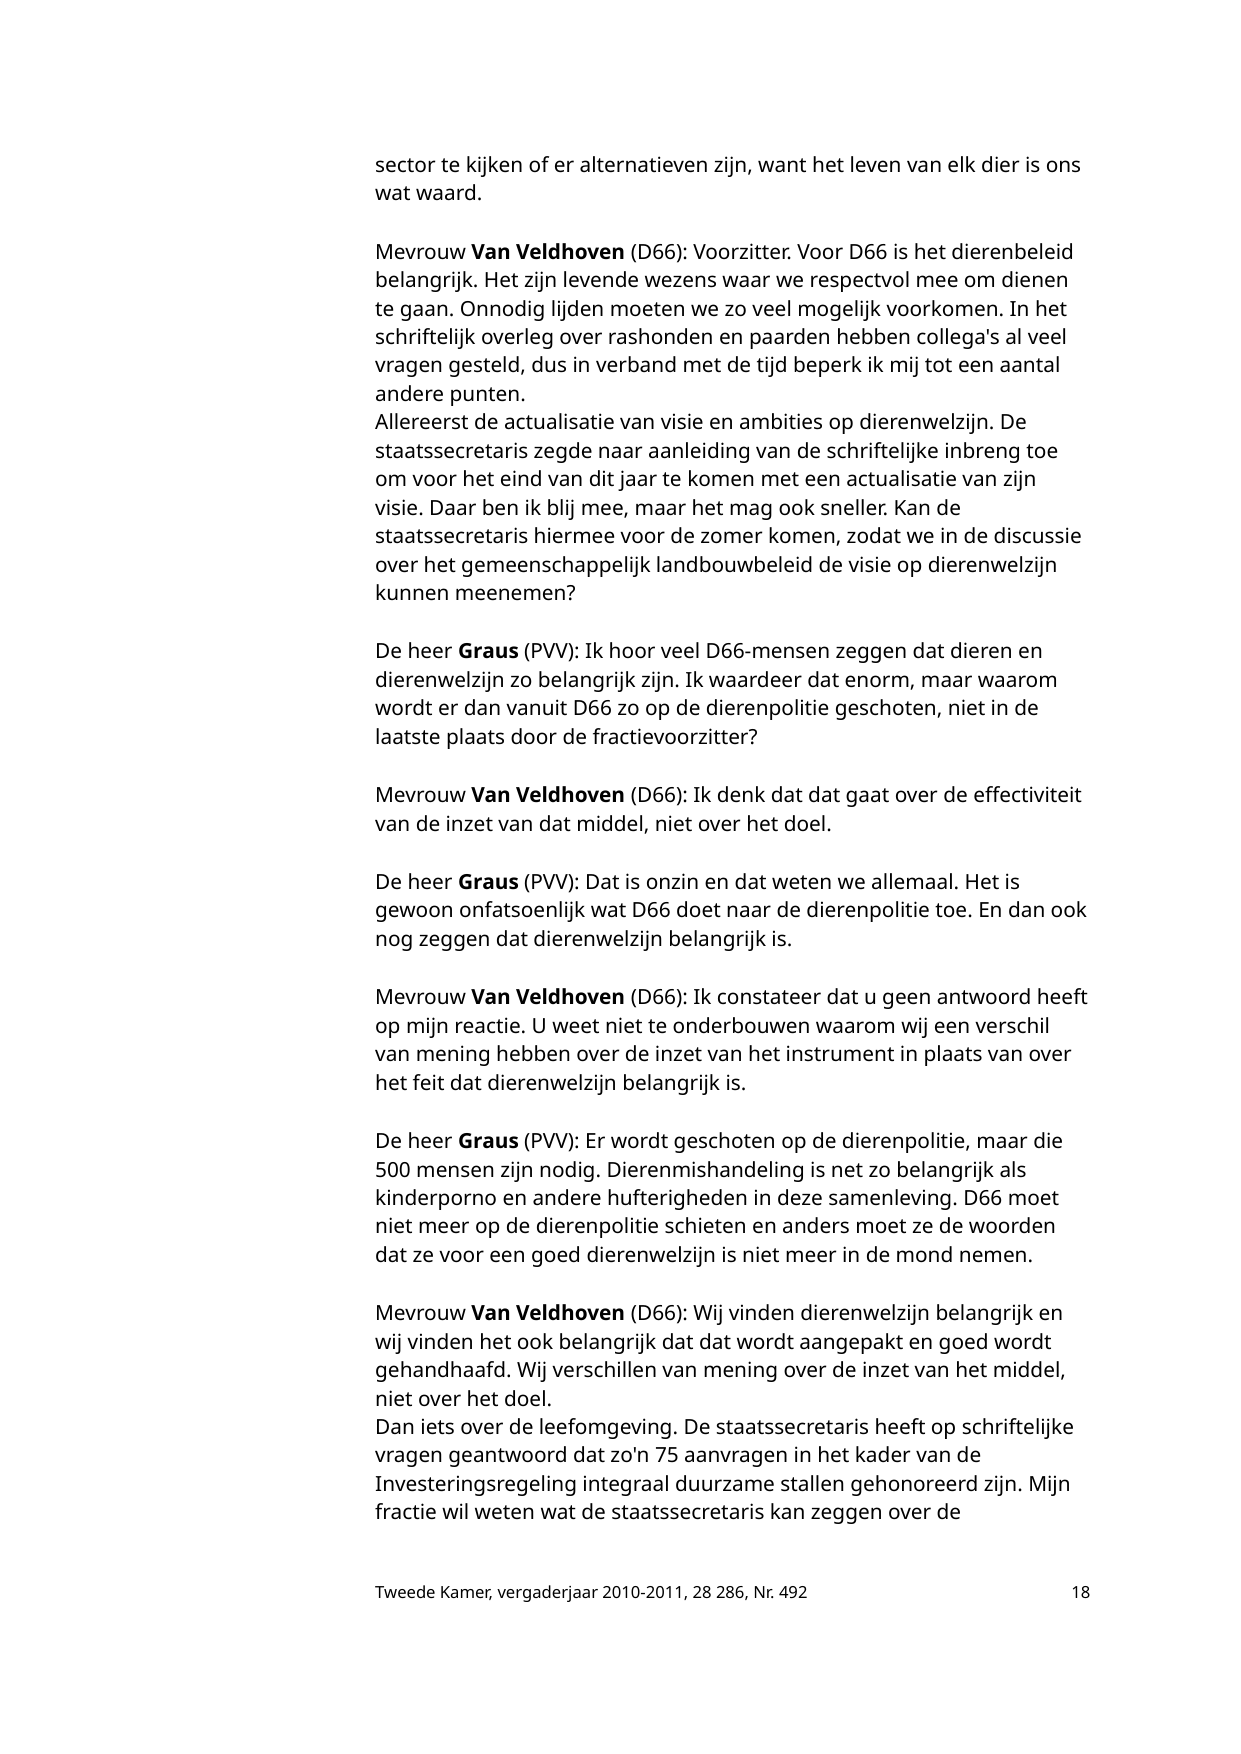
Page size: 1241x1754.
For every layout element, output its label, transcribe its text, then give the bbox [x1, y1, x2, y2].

text De heer Graus (PVV): Ik hoor veel D66-mensen zeggen dat dieren en dierenwelzijn zo belangrijk zijn. Ik waardeer dat enorm, maar waarom wordt er dan vanuit D66 zo op de dierenpolitie geschoten, niet in de laatste plaats door de fractievoorzitter? [375, 637, 1090, 750]
text Mevrouw Van Veldhoven (D66): Wij vinden dierenwelzijn belangrijk en wij vinden het ook belangrijk dat dat wordt aangepakt en goed wordt gehandhaafd. Wij verschillen van mening over de inzet van het middel, niet over het doel. [375, 1298, 1090, 1412]
text sector te kijken of er alternatieven zijn, want het leven van elk dier is ons wat waard. [375, 150, 1090, 207]
text Mevrouw Van Veldhoven (D66): Ik denk dat dat gaat over de effectiviteit van de inzet van dat middel, niet over het doel. [375, 780, 1090, 837]
text Mevrouw Van Veldhoven (D66): Voorzitter. Voor D66 is het dierenbeleid belangrijk. Het zijn levende wezens waar we respectvol mee om dienen te gaan. Onnodig lijden moeten we zo veel mogelijk voorkomen. In het schriftelijk overleg over rashonden en paarden hebben collega's al veel vragen gesteld, dus in verband met de tijd beperk ik mij tot een aantal andere punten. [375, 237, 1090, 407]
text Mevrouw Van Veldhoven (D66): Ik constateer dat u geen antwoord heeft op mijn reactie. U weet niet te onderbouwen waarom wij een verschil van mening hebben over de inzet van het instrument in plaats van over het feit dat dierenwelzijn belangrijk is. [375, 982, 1090, 1096]
text De heer Graus (PVV): Dat is onzin en dat weten we allemaal. Het is gewoon onfatsoenlijk wat D66 doet naar de dierenpolitie toe. En dan ook nog zeggen dat dierenwelzijn belangrijk is. [375, 867, 1090, 952]
text De heer Graus (PVV): Er wordt geschoten op de dierenpolitie, maar die 500 mensen zijn nodig. Dierenmishandeling is net zo belangrijk als kinderporno en andere hufterigheden in deze samenleving. D66 moet niet meer op de dierenpolitie schieten en anders moet ze de woorden dat ze voor een goed dierenwelzijn is niet meer in de mond nemen. [375, 1126, 1090, 1268]
text Allereerst de actualisatie van visie en ambities op dierenwelzijn. De staatssecretaris zegde naar aanleiding van de schriftelijke inbreng toe om voor het eind van dit jaar te komen met een actualisatie van zijn visie. Daar ben ik blij mee, maar het mag ook sneller. Kan de staatssecretaris hiermee voor de zomer komen, zodat we in de discussie over het gemeenschappelijk landbouwbeleid de visie op dierenwelzijn kunnen meenemen? [375, 407, 1090, 607]
text Dan iets over de leefomgeving. De staatssecretaris heeft op schriftelijke vragen geantwoord dat zo'n 75 aanvragen in het kader van de Investeringsregeling integraal duurzame stallen gehonoreerd zijn. Mijn fractie wil weten wat de staatssecretaris kan zeggen over de [375, 1412, 1090, 1526]
